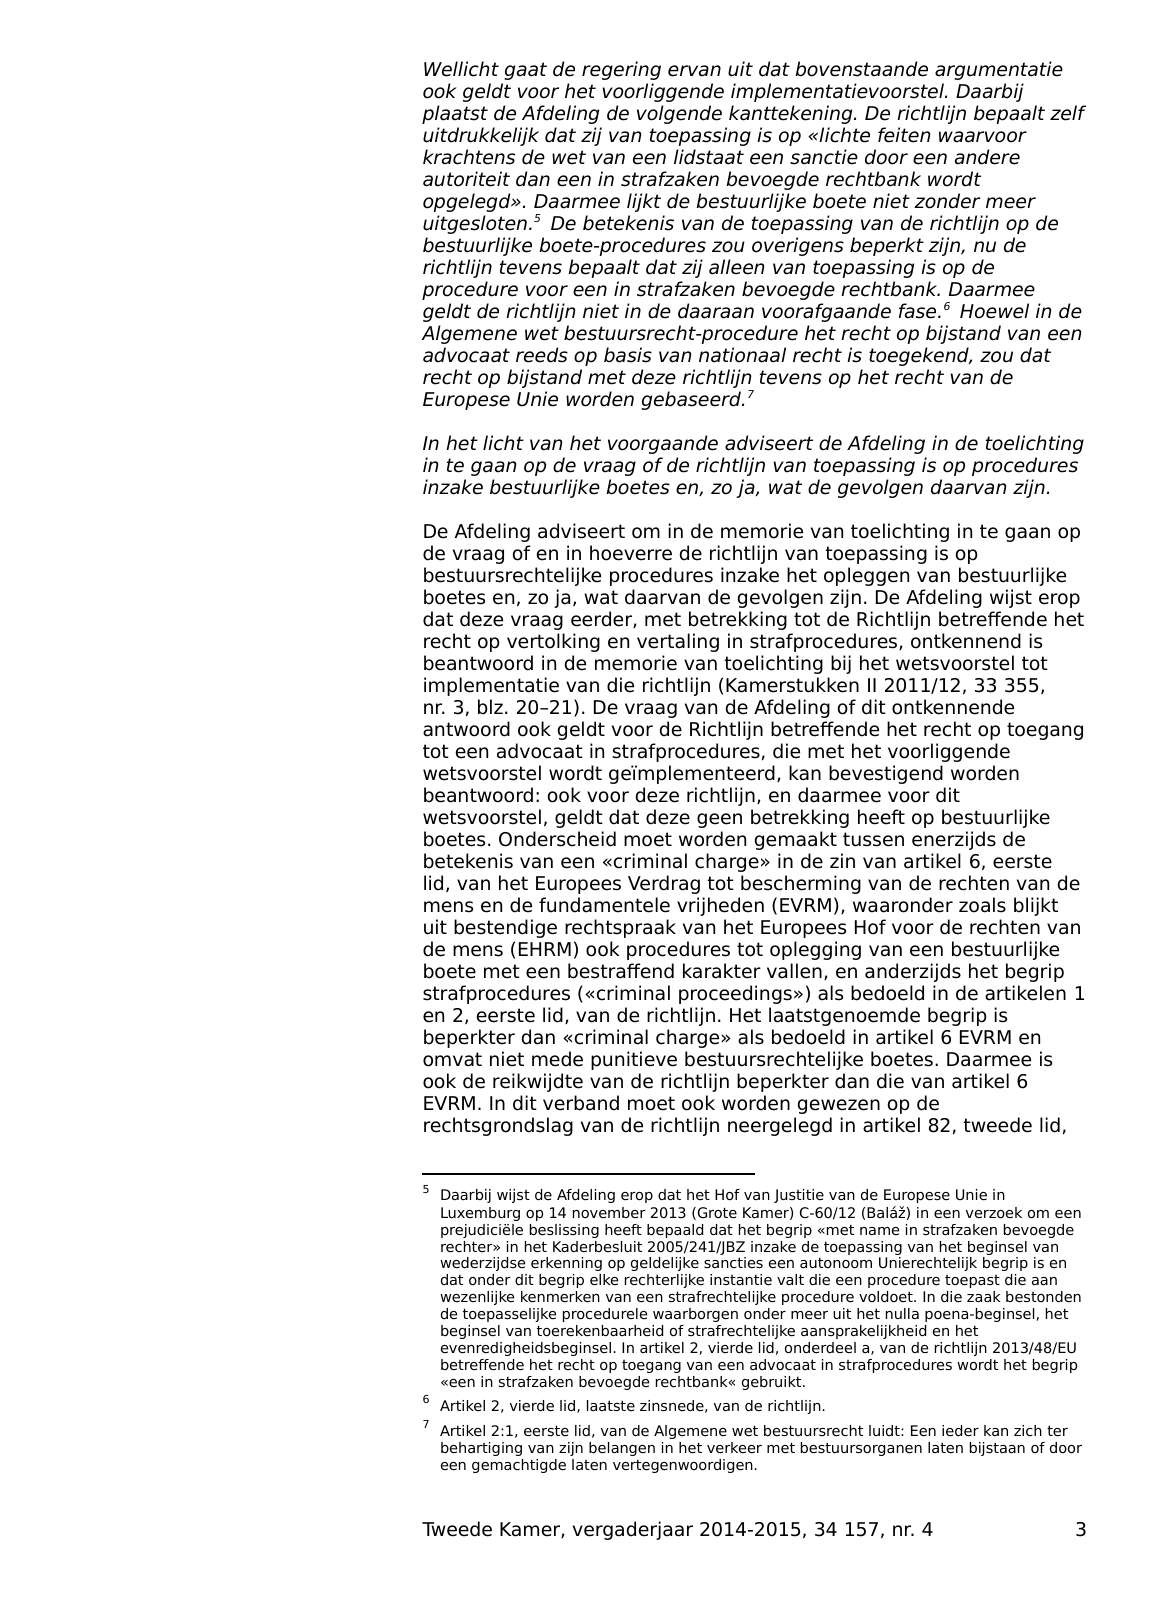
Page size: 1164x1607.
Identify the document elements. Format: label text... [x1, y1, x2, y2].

text Artikel 2, vierde lid, laatste zinsnede, van de richtlijn. [422, 1393, 1087, 1416]
text Artikel 2:1, eerste lid, van de Algemene wet bestuursrecht luidt: Een ieder kan zich ter behartiging van zijn belangen in het verkeer met bestuursorganen laten bijstaan of door een gemachtigde laten vertegenwoordigen. [422, 1418, 1087, 1474]
text Wellicht gaat de regering ervan uit dat bovenstaande argumentatie ook geldt voor het voorliggende implementatievoorstel. Daarbij plaatst de Afdeling de volgende kanttekening. De richtlijn bepaalt zelf uitdrukkelijk dat zij van toepassing is op «lichte feiten waarvoor krachtens de wet van een lidstaat een sanctie door een andere autoriteit dan een in strafzaken bevoegde rechtbank wordt opgelegd». Daarmee lijkt de bestuurlijke boete niet zonder meer uitgesloten. De betekenis van de toepassing van de richtlijn op de bestuurlijke boete-procedures zou overigens beperkt zijn, nu de richtlijn tevens bepaalt dat zij alleen van toepassing is op de procedure voor een in strafzaken bevoegde rechtbank. Daarmee geldt de richtlijn niet in de daaraan voorafgaande fase. Hoewel in de Algemene wet bestuursrecht-procedure het recht op bijstand van een advocaat reeds op basis van nationaal recht is toegekend, zou dat recht op bijstand met deze richtlijn tevens op het recht van de Europese Unie worden gebaseerd. [422, 59, 1087, 411]
text Daarbij wijst de Afdeling erop dat het Hof van Justitie van de Europese Unie in Luxemburg op 14 november 2013 (Grote Kamer) C-60/12 (Baláž) in een verzoek om een prejudiciële beslissing heeft bepaald dat het begrip «met name in strafzaken bevoegde rechter» in het Kaderbesluit 2005/241/JBZ inzake de toepassing van het beginsel van wederzijdse erkenning op geldelijke sancties een autonoom Unierechtelijk begrip is en dat onder dit begrip elke rechterlijke instantie valt die een procedure toepast die aan wezenlijke kenmerken van een strafrechtelijke procedure voldoet. In die zaak bestonden de toepasselijke procedurele waarborgen onder meer uit het nulla poena-beginsel, het beginsel van toerekenbaarheid of strafrechtelijke aansprakelijkheid en het evenredigheidsbeginsel. In artikel 2, vierde lid, onderdeel a, van de richtlijn 2013/48/EU betreffende het recht op toegang van een advocaat in strafprocedures wordt het begrip «een in strafzaken bevoegde rechtbank« gebruikt. [422, 1183, 1087, 1391]
text In het licht van het voorgaande adviseert de Afdeling in de toelichting in te gaan op de vraag of de richtlijn van toepassing is op procedures inzake bestuurlijke boetes en, zo ja, wat de gevolgen daarvan zijn. [422, 433, 1087, 499]
text De Afdeling adviseert om in de memorie van toelichting in te gaan op de vraag of en in hoeverre de richtlijn van toepassing is op bestuursrechtelijke procedures inzake het opleggen van bestuurlijke boetes en, zo ja, wat daarvan de gevolgen zijn. De Afdeling wijst erop dat deze vraag eerder, met betrekking tot de Richtlijn betreffende het recht op vertolking en vertaling in strafprocedures, ontkennend is beantwoord in de memorie van toelichting bij het wetsvoorstel tot implementatie van die richtlijn (Kamerstukken II 2011/12, 33 355, nr. 3, blz. 20–21). De vraag van de Afdeling of dit ontkennende antwoord ook geldt voor de Richtlijn betreffende het recht op toegang tot een advocaat in strafprocedures, die met het voorliggende wetsvoorstel wordt geïmplementeerd, kan bevestigend worden beantwoord: ook voor deze richtlijn, en daarmee voor dit wetsvoorstel, geldt dat deze geen betrekking heeft op bestuurlijke boetes. Onderscheid moet worden gemaakt tussen enerzijds de betekenis van een «criminal charge» in de zin van artikel 6, eerste lid, van het Europees Verdrag tot bescherming van de rechten van de mens en de fundamentele vrijheden (EVRM), waaronder zoals blijkt uit bestendige rechtspraak van het Europees Hof voor de rechten van de mens (EHRM) ook procedures tot oplegging van een bestuurlijke boete met een bestraffend karakter vallen, en anderzijds het begrip strafprocedures («criminal proceedings») als bedoeld in de artikelen 1 en 2, eerste lid, van de richtlijn. Het laatstgenoemde begrip is beperkter dan «criminal charge» als bedoeld in artikel 6 EVRM en omvat niet mede punitieve bestuursrechtelijke boetes. Daarmee is ook de reikwijdte van de richtlijn beperkter dan die van artikel 6 EVRM. In dit verband moet ook worden gewezen op de rechtsgrondslag van de richtlijn neergelegd in artikel 82, tweede lid, [422, 521, 1087, 1136]
